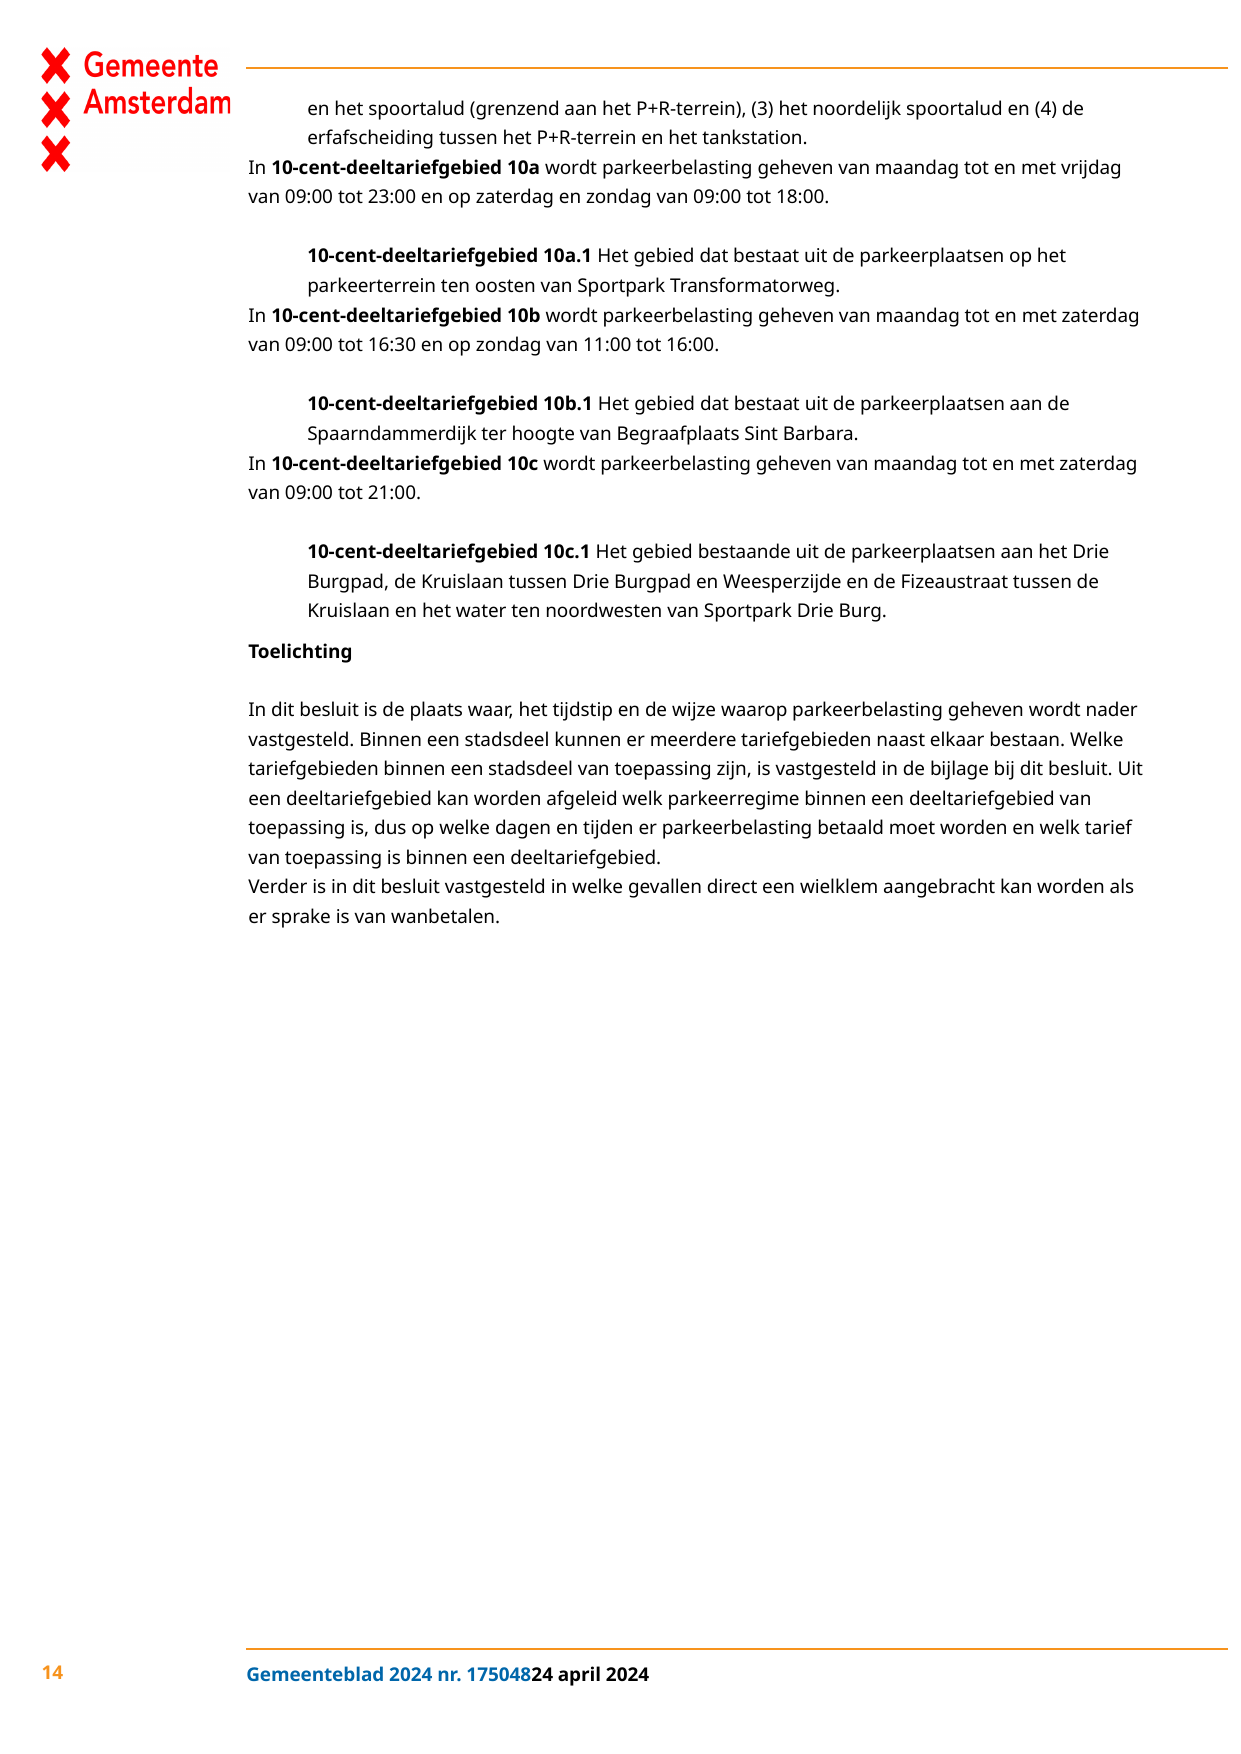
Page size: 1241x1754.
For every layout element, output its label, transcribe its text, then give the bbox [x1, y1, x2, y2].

text In 10-cent-deeltariefgebied 10c wordt parkeerbelasting geheven van maandag tot en met zaterdag van 09:00 tot 21:00. [248, 450, 1152, 505]
list en het spoortalud (grenzend aan het P+R-terrein), (3) het noordelijk spoortalud en (4) de erfafscheiding tussen het P+R-terrein en het tankstation. [248, 95, 1152, 150]
list 10-cent-deeltariefgebied 10a.1 Het gebied dat bestaat uit de parkeerplaatsen op het parkeerterrein ten oosten van Sportpark Transformatorweg. [248, 243, 1152, 298]
text In 10-cent-deeltariefgebied 10a wordt parkeerbelasting geheven van maandag tot en met vrijdag van 09:00 tot 23:00 en op zaterdag en zondag van 09:00 tot 18:00. [248, 154, 1152, 209]
list 10-cent-deeltariefgebied 10b.1 Het gebied dat bestaat uit de parkeerplaatsen aan de Spaarndammerdijk ter hoogte van Begraafplaats Sint Barbara. [248, 391, 1152, 446]
list 10-cent-deeltariefgebied 10c.1 Het gebied bestaande uit de parkeerplaatsen aan het Drie Burgpad, de Kruislaan tussen Drie Burgpad en Weesperzijde en de Fizeaustraat tussen de Kruislaan en het water ten noordwesten van Sportpark Drie Burg. [248, 538, 1152, 623]
text Toelichting [248, 627, 1152, 667]
text Verder is in dit besluit vastgesteld in welke gevallen direct een wielklem aangebracht kan worden als er sprake is van wanbetalen. [248, 874, 1152, 929]
picture [41, 47, 231, 172]
text In dit besluit is de plaats waar, het tijdstip en de wijze waarop parkeerbelasting geheven wordt nader vastgesteld. Binnen een stadsdeel kunnen er meerdere tariefgebieden naast elkaar bestaan. Welke tariefgebieden binnen een stadsdeel van toepassing zijn, is vastgesteld in de bijlage bij dit besluit. Uit een deeltariefgebied kan worden afgeleid welk parkeerregime binnen een deeltariefgebied van toepassing is, dus op welke dagen en tijden er parkeerbelasting betaald moet worden en welk tarief van toepassing is binnen een deeltariefgebied. [248, 696, 1152, 870]
text In 10-cent-deeltariefgebied 10b wordt parkeerbelasting geheven van maandag tot en met zaterdag van 09:00 tot 16:30 en op zondag van 11:00 tot 16:00. [248, 302, 1152, 357]
